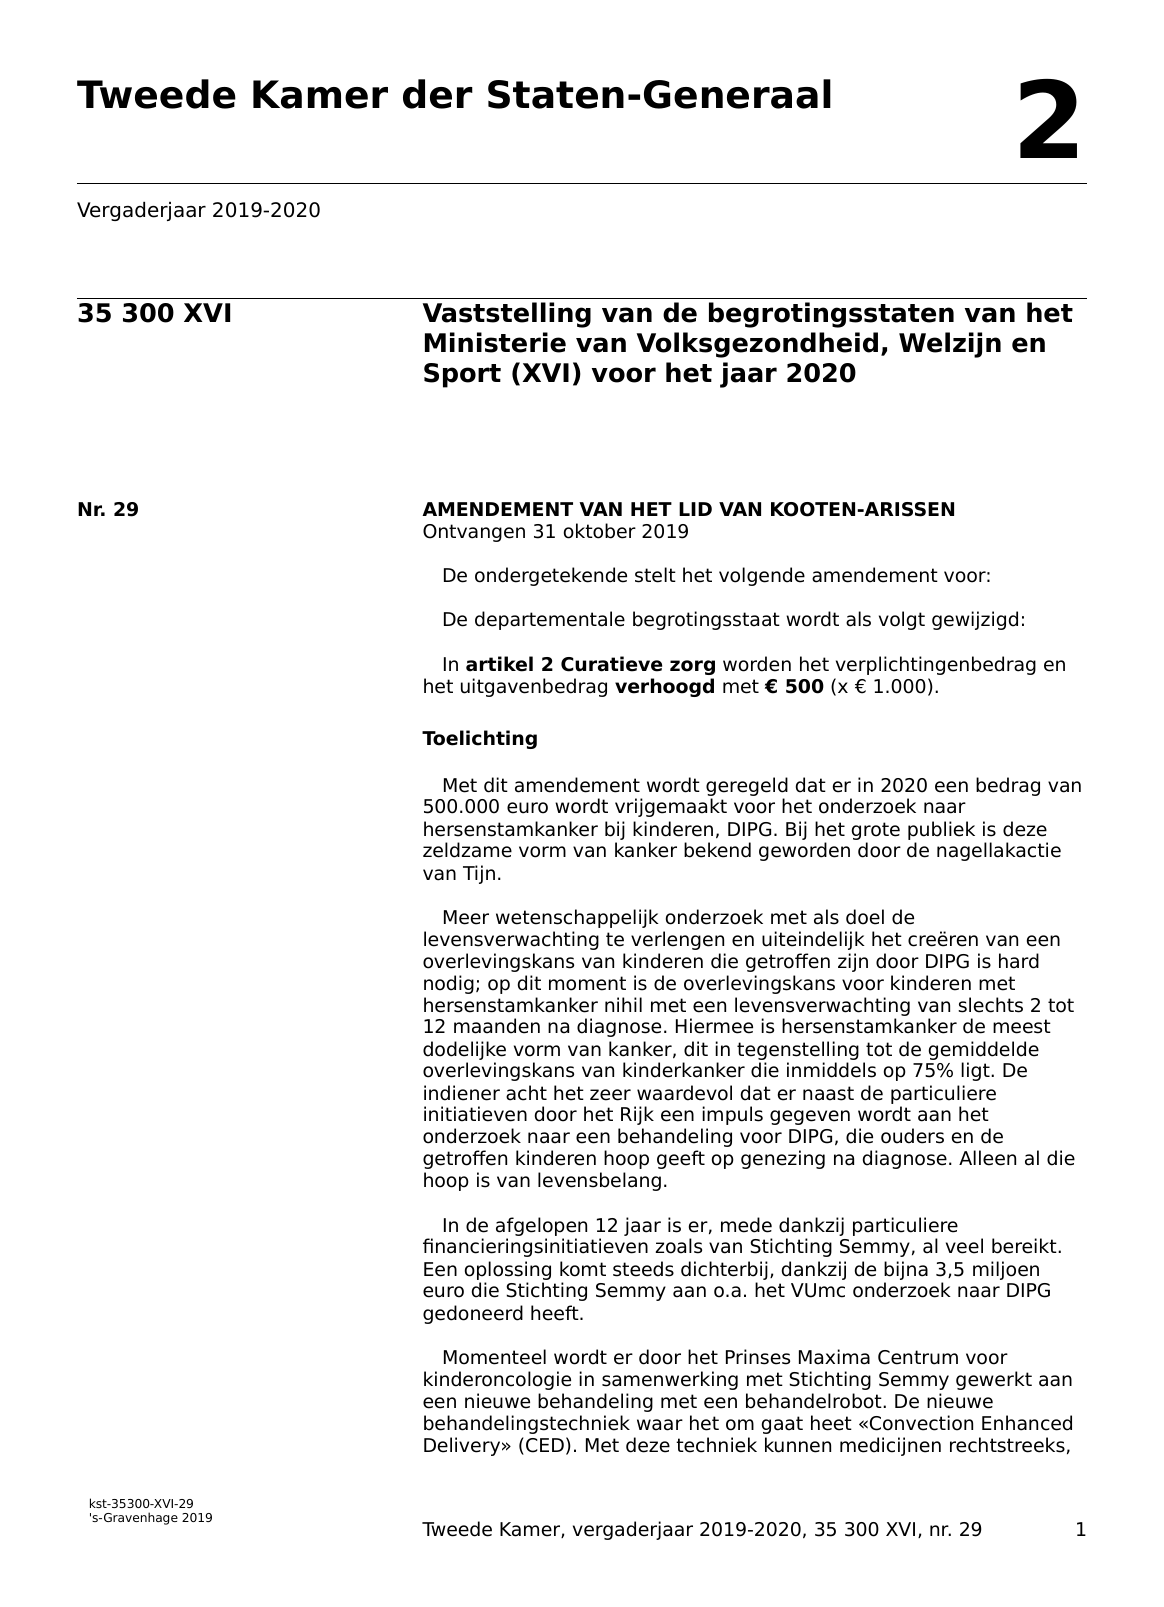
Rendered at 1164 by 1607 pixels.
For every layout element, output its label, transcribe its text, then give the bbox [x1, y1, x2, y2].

text Met dit amendement wordt geregeld dat er in 2020 een bedrag van 500.000 euro wordt vrijgemaakt voor het onderzoek naar hersenstamkanker bij kinderen, DIPG. Bij het grote publiek is deze zeldzame vorm van kanker bekend geworden door de nagellakactie van Tijn. [422, 774, 1087, 884]
text Meer wetenschappelijk onderzoek met als doel de levensverwachting te verlengen en uiteindelijk het creëren van een overlevingskans van kinderen die getroffen zijn door DIPG is hard nodig; op dit moment is de overlevingskans voor kinderen met hersenstamkanker nihil met een levensverwachting van slechts 2 tot 12 maanden na diagnose. Hiermee is hersenstamkanker de meest dodelijke vorm van kanker, dit in tegenstelling tot de gemiddelde overlevingskans van kinderkanker die inmiddels op 75% ligt. De indiener acht het zeer waardevol dat er naast de particuliere initiatieven door het Rijk een impuls gegeven wordt aan het onderzoek naar een behandeling voor DIPG, die ouders en de getroffen kinderen hoop geeft op genezing na diagnose. Alleen al die hoop is van levensbelang. [422, 907, 1087, 1192]
text kst-35300-XVI-29 [88, 1497, 323, 1511]
text In de afgelopen 12 jaar is er, mede dankzij particuliere financieringsinitiatieven zoals van Stichting Semmy, al veel bereikt. Een oplossing komt steeds dichterbij, dankzij de bijna 3,5 miljoen euro die Stichting Semmy aan o.a. het VUmc onderzoek naar DIPG gedoneerd heeft. [422, 1214, 1087, 1324]
text De departementale begrotingsstaat wordt als volgt gewijzigd: [422, 609, 1087, 631]
table_cell Vergaderjaar 2019-2020 [77, 184, 1087, 298]
text Ontvangen 31 oktober 2019 [422, 521, 1087, 543]
table_header Tweede Kamer der Staten-Generaal [77, 59, 886, 183]
text In artikel 2 Curatieve zorg worden het verplichtingenbedrag en het uitgavenbedrag verhoogd met € 500 (x € 1.000). [422, 653, 1087, 697]
subtitle 35 300 XVI Vaststelling van de begrotingsstaten van het Ministerie van Volksgezondheid, Welzijn en Sport (XVI) voor het jaar 2020 [77, 299, 1087, 388]
subtitle Nr. 29 AMENDEMENT VAN HET LID VAN KOOTEN-ARISSEN [77, 499, 1087, 521]
text De ondergetekende stelt het volgende amendement voor: [422, 565, 1087, 587]
text 's-Gravenhage 2019 [88, 1511, 323, 1525]
text Momenteel wordt er door het Prinses Maxima Centrum voor kinderoncologie in samenwerking met Stichting Semmy gewerkt aan een nieuwe behandeling met een behandelrobot. De nieuwe behandelingstechniek waar het om gaat heet «Convection Enhanced Delivery» (CED). Met deze techniek kunnen medicijnen rechtstreeks, [422, 1347, 1087, 1456]
table_header 2 [886, 59, 1087, 183]
subtitle Toelichting [422, 727, 1087, 749]
